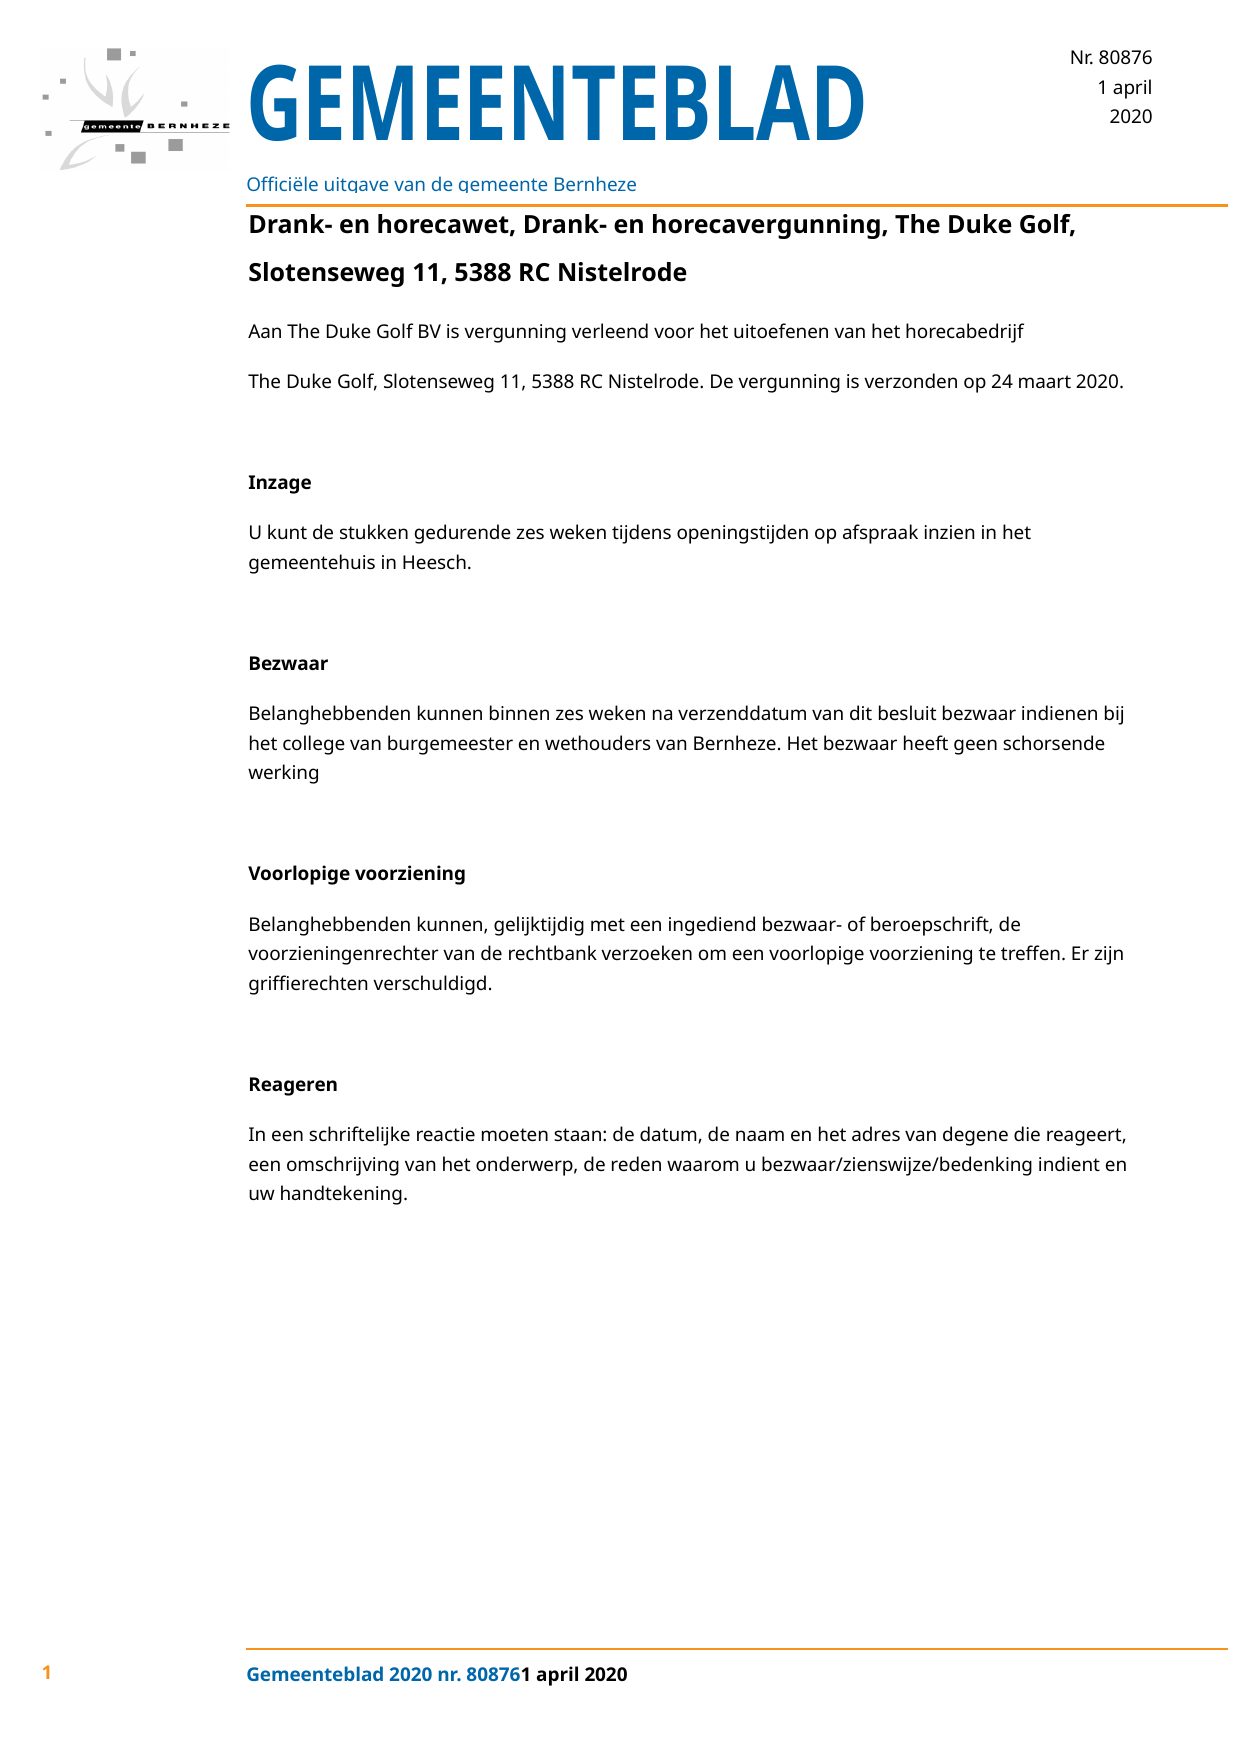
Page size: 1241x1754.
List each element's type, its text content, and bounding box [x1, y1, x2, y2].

text Voorlopige voorziening [248, 860, 1152, 886]
text U kunt de stukken gedurende zes weken tijdens openingstijden op afspraak inzien in het gemeentehuis in Heesch. [248, 519, 1152, 575]
text Aan The Duke Golf BV is vergunning verleend voor het uitoefenen van het horecabedrijf [248, 318, 1152, 344]
text Inzage [248, 469, 1152, 495]
text Bezwaar [248, 650, 1152, 676]
text In een schriftelijke reactie moeten staan: de datum, de naam en het adres van degene die reageert, een omschrijving van het onderwerp, de reden waarom u bezwaar/zienswijze/bedenking indient en uw handtekening. [248, 1121, 1152, 1206]
text The Duke Golf, Slotenseweg 11, 5388 RC Nistelrode. De vergunning is verzonden op 24 maart 2020. [248, 368, 1152, 394]
picture [41, 47, 231, 172]
text Belanghebbenden kunnen, gelijktijdig met een ingediend bezwaar- of beroepschrift, de voorzieningenrechter van de rechtbank verzoeken om een voorlopige voorziening te treffen. Er zijn griffierechten verschuldigd. [248, 911, 1152, 996]
text Drank- en horecawet, Drank- en horecavergunning, The Duke Golf, Slotenseweg 11, 5388 RC Nistelrode [248, 207, 1152, 288]
text Belanghebbenden kunnen binnen zes weken na verzenddatum van dit besluit bezwaar indienen bij het college van burgemeester en wethouders van Bernheze. Het bezwaar heeft geen schorsende werking [248, 700, 1152, 785]
text Reageren [248, 1071, 1152, 1097]
